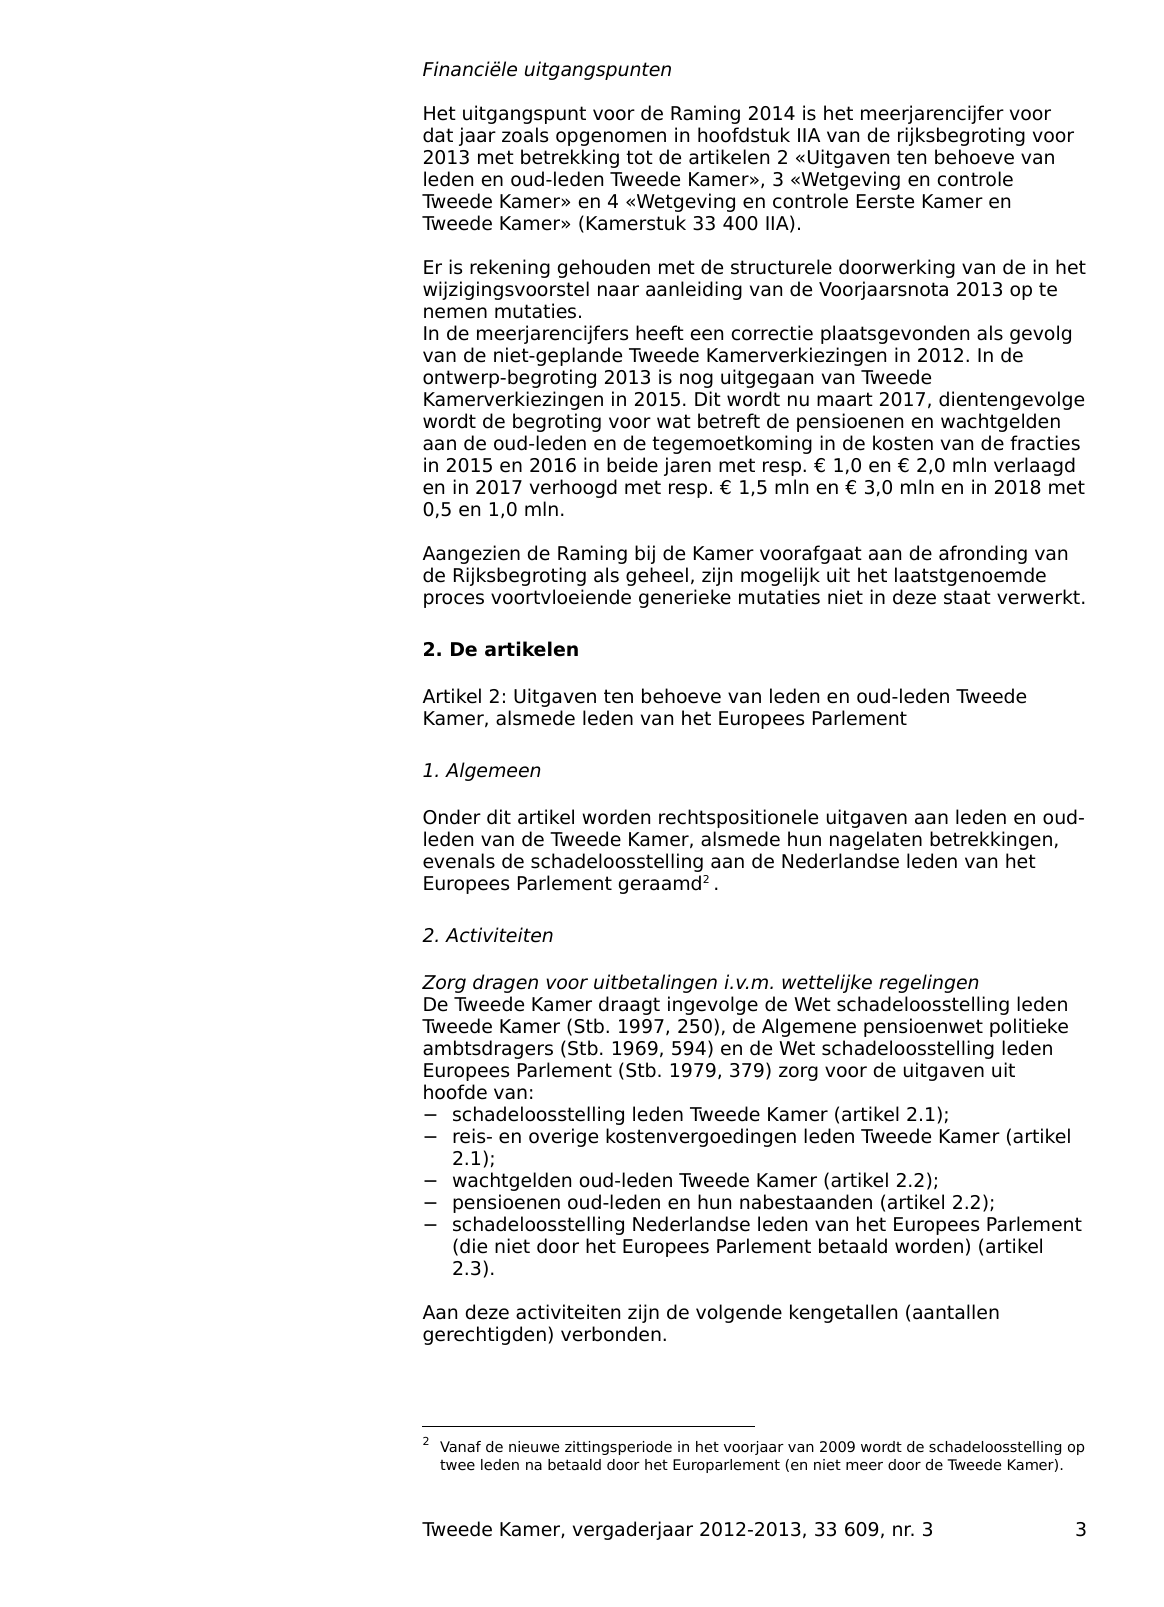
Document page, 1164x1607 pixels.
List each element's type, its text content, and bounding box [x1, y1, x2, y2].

text Het uitgangspunt voor de Raming 2014 is het meerjarencijfer voor dat jaar zoals opgenomen in hoofdstuk IIA van de rijksbegroting voor 2013 met betrekking tot de artikelen 2 «Uitgaven ten behoeve van leden en oud-leden Tweede Kamer», 3 «Wetgeving en controle Tweede Kamer» en 4 «Wetgeving en controle Eerste Kamer en Tweede Kamer» (Kamerstuk 33 400 IIA). [422, 103, 1087, 235]
text Artikel 2: Uitgaven ten behoeve van leden en oud-leden Tweede Kamer, alsmede leden van het Europees Parlement [422, 686, 1087, 730]
text In de meerjarencijfers heeft een correctie plaatsgevonden als gevolg van de niet-geplande Tweede Kamerverkiezingen in 2012. In de ontwerp-begroting 2013 is nog uitgegaan van Tweede Kamerverkiezingen in 2015. Dit wordt nu maart 2017, dientengevolge wordt de begroting voor wat betreft de pensioenen en wachtgelden aan de oud-leden en de tegemoetkoming in de kosten van de fracties in 2015 en 2016 in beide jaren met resp. € 1,0 en € 2,0 mln verlaagd en in 2017 verhoogd met resp. € 1,5 mln en € 3,0 mln en in 2018 met 0,5 en 1,0 mln. [422, 323, 1087, 521]
text − pensioenen oud-leden en hun nabestaanden (artikel 2.2); [422, 1192, 1087, 1214]
text Er is rekening gehouden met de structurele doorwerking van de in het wijzigingsvoorstel naar aanleiding van de Voorjaarsnota 2013 op te nemen mutaties. [422, 257, 1087, 323]
text De Tweede Kamer draagt ingevolge de Wet schadeloosstelling leden Tweede Kamer (Stb. 1997, 250), de Algemene pensioenwet politieke ambtsdragers (Stb. 1969, 594) en de Wet schadeloosstelling leden Europees Parlement (Stb. 1979, 379) zorg voor de uitgaven uit hoofde van: [422, 994, 1087, 1104]
text − reis- en overige kostenvergoedingen leden Tweede Kamer (artikel 2.1); [422, 1126, 1087, 1170]
subtitle Zorg dragen voor uitbetalingen i.v.m. wettelijke regelingen [422, 972, 1087, 994]
text − schadeloosstelling Nederlandse leden van het Europees Parlement (die niet door het Europees Parlement betaald worden) (artikel 2.3). [422, 1214, 1087, 1280]
text − schadeloosstelling leden Tweede Kamer (artikel 2.1); [422, 1104, 1087, 1126]
subtitle 2. Activiteiten [422, 925, 1087, 947]
subtitle 2. De artikelen [422, 639, 1087, 661]
text Vanaf de nieuwe zittingsperiode in het voorjaar van 2009 wordt de schadeloosstelling op twee leden na betaald door het Europarlement (en niet meer door de Tweede Kamer). [422, 1435, 1087, 1474]
text Aan deze activiteiten zijn de volgende kengetallen (aantallen gerechtigden) verbonden. [422, 1302, 1087, 1346]
text Onder dit artikel worden rechtspositionele uitgaven aan leden en oud-leden van de Tweede Kamer, alsmede hun nagelaten betrekkingen, evenals de schadeloosstelling aan de Nederlandse leden van het Europees Parlement geraamd. [422, 807, 1087, 895]
subtitle Financiële uitgangspunten [422, 59, 1087, 81]
subtitle 1. Algemeen [422, 760, 1087, 782]
text Aangezien de Raming bij de Kamer voorafgaat aan de afronding van de Rijksbegroting als geheel, zijn mogelijk uit het laatstgenoemde proces voortvloeiende generieke mutaties niet in deze staat verwerkt. [422, 543, 1087, 609]
text − wachtgelden oud-leden Tweede Kamer (artikel 2.2); [422, 1170, 1087, 1192]
